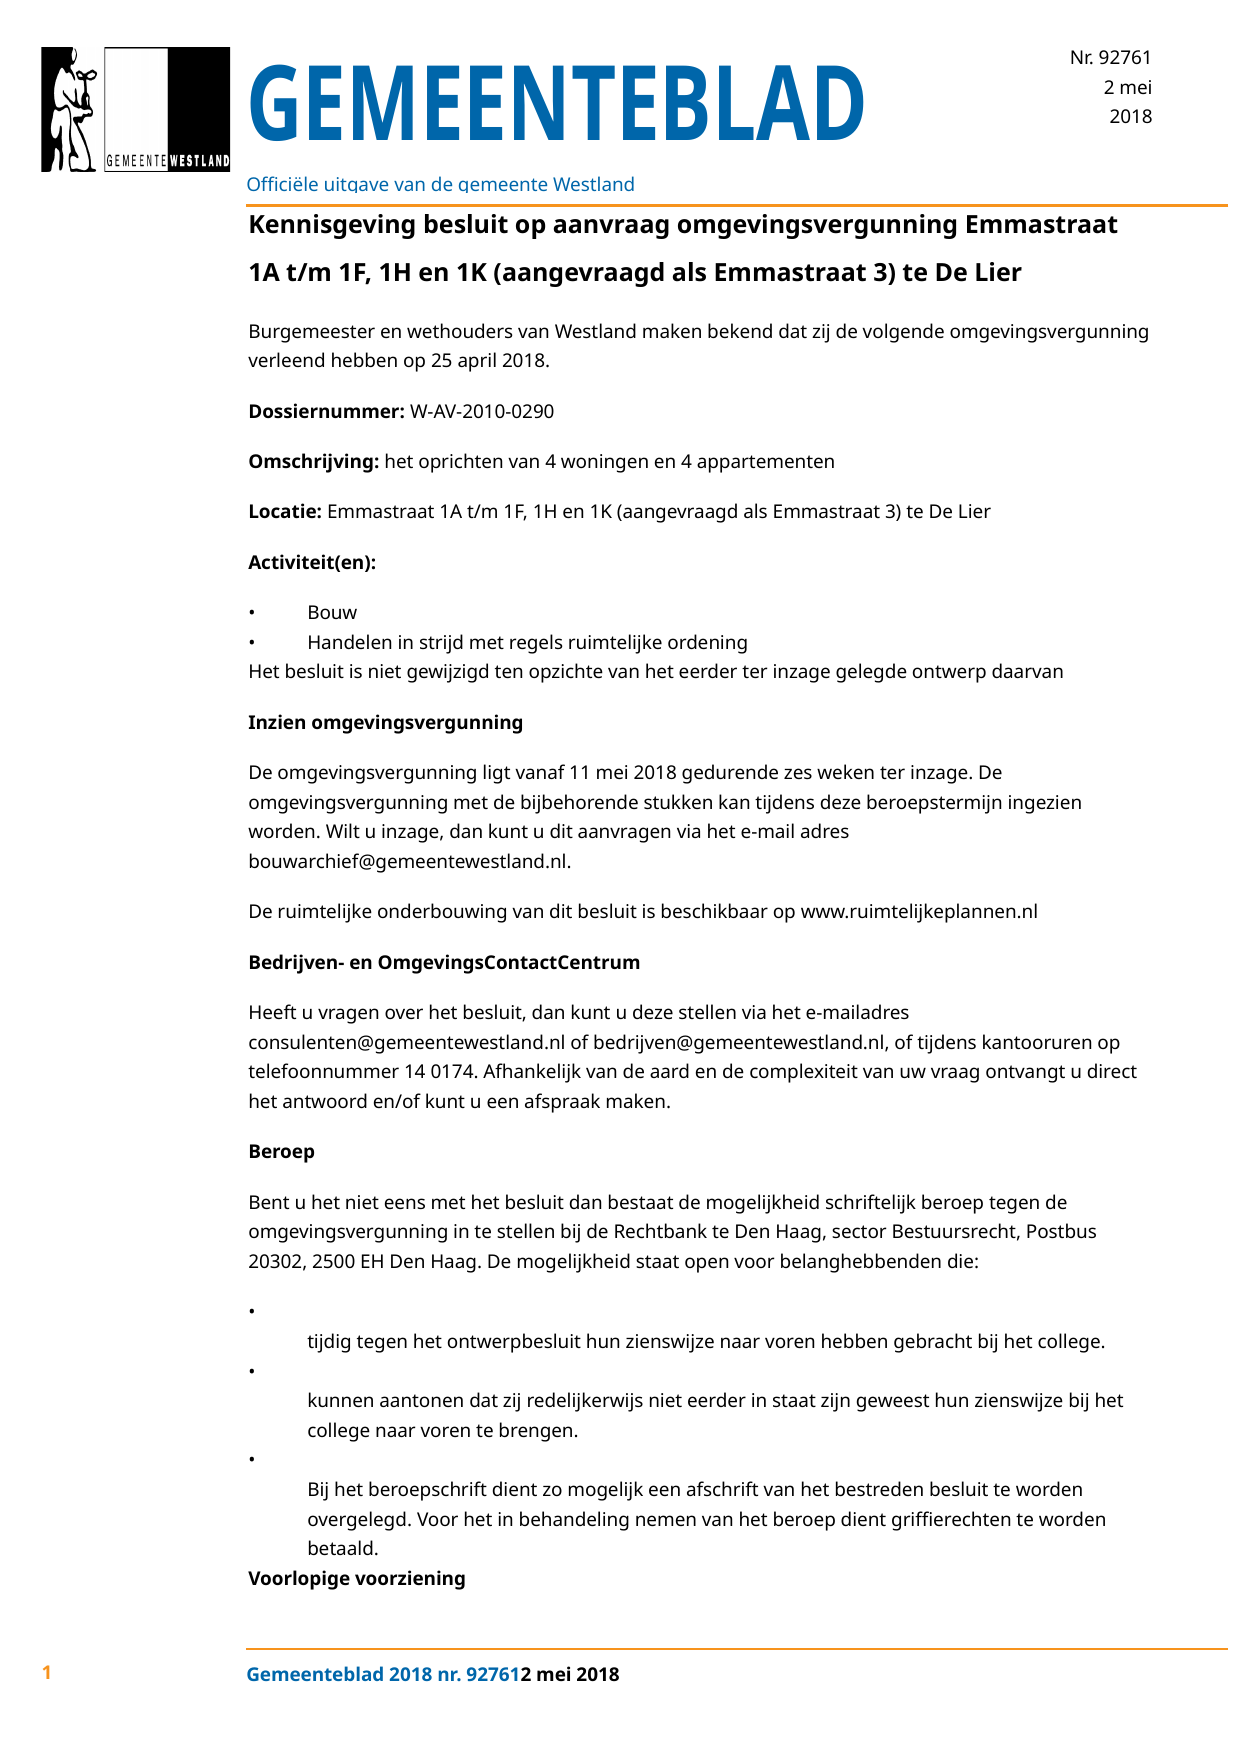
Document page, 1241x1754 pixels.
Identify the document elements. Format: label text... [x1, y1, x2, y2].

list Handelen in strijd met regels ruimtelijke ordening [248, 629, 1152, 655]
text Bedrijven- en OmgevingsContactCentrum [248, 949, 1152, 975]
text Kennisgeving besluit op aanvraag omgevingsvergunning Emmastraat 1A t/m 1F, 1H en 1K (aangevraagd als Emmastraat 3) te De Lier [248, 207, 1152, 288]
list Bouw [248, 599, 1152, 625]
picture [41, 47, 231, 172]
text Locatie: Emmastraat 1A t/m 1F, 1H en 1K (aangevraagd als Emmastraat 3) te De Lier [248, 499, 1152, 524]
text De ruimtelijke onderbouwing van dit besluit is beschikbaar op www.ruimtelijkeplannen.nl [248, 899, 1152, 924]
text Bent u het niet eens met het besluit dan bestaat de mogelijkheid schriftelijk beroep tegen de omgevingsvergunning in te stellen bij de Rechtbank te Den Haag, sector Bestuursrecht, Postbus 20302, 2500 EH Den Haag. De mogelijkheid staat open voor belanghebbenden die: [248, 1189, 1152, 1274]
text Voorlopige voorziening [248, 1565, 1152, 1591]
list kunnen aantonen dat zij redelijkerwijs niet eerder in staat zijn geweest hun zienswijze bij het college naar voren te brengen. [248, 1387, 1152, 1443]
text Heeft u vragen over het besluit, dan kunt u deze stellen via het e-mailadres consulenten@gemeentewestland.nl of bedrijven@gemeentewestland.nl, of tijdens kantooruren op telefoonnummer 14 0174. Afhankelijk van de aard en de complexiteit van uw vraag ontvangt u direct het antwoord en/of kunt u een afspraak maken. [248, 999, 1152, 1114]
list tijdig tegen het ontwerpbesluit hun zienswijze naar voren hebben gebracht bij het college. [248, 1328, 1152, 1354]
text Activiteit(en): [248, 549, 1152, 575]
text Omschrijving: het oprichten van 4 woningen en 4 appartementen [248, 448, 1152, 474]
text Het besluit is niet gewijzigd ten opzichte van het eerder ter inzage gelegde ontwerp daarvan [248, 659, 1152, 684]
list Bij het beroepschrift dient zo mogelijk een afschrift van het bestreden besluit te worden overgelegd. Voor het in behandeling nemen van het beroep dient griffierechten te worden betaald. [248, 1476, 1152, 1561]
text Dossiernummer: W-AV-2010-0290 [248, 398, 1152, 424]
text Beroep [248, 1139, 1152, 1164]
text De omgevingsvergunning ligt vanaf 11 mei 2018 gedurende zes weken ter inzage. De omgevingsvergunning met de bijbehorende stukken kan tijdens deze beroepstermijn ingezien worden. Wilt u inzage, dan kunt u dit aanvragen via het e-mail adres bouwarchief@gemeentewestland.nl. [248, 759, 1152, 874]
text Burgemeester en wethouders van Westland maken bekend dat zij de volgende omgevingsvergunning verleend hebben op 25 april 2018. [248, 318, 1152, 373]
text Inzien omgevingsvergunning [248, 709, 1152, 735]
